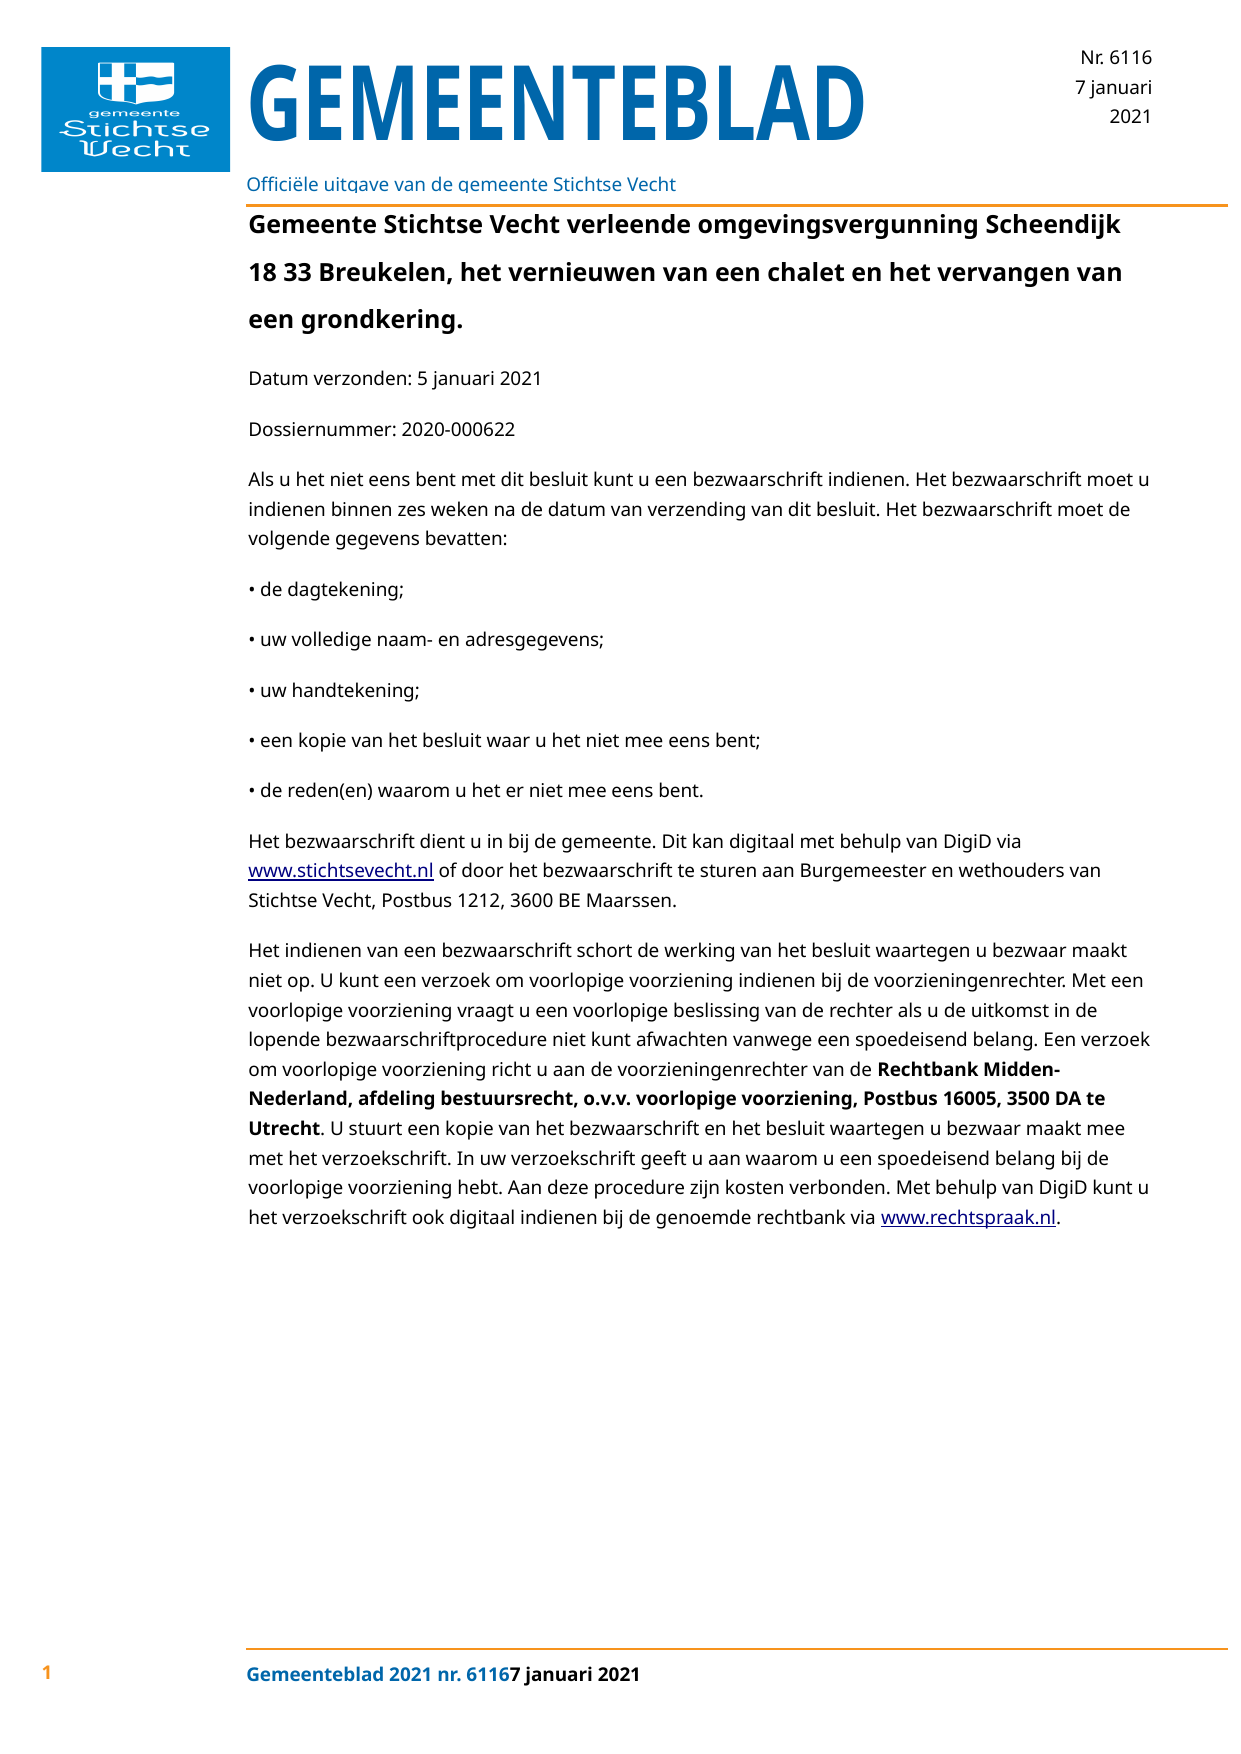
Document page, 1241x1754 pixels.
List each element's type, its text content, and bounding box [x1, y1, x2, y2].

text • de dagtekening; [248, 576, 1152, 602]
text • uw volledige naam- en adresgegevens; [248, 626, 1152, 652]
text Gemeente Stichtse Vecht verleende omgevingsvergunning Scheendijk 18 33 Breukelen, het vernieuwen van een chalet en het vervangen van een grondkering. [248, 207, 1152, 336]
picture [99, 63, 135, 101]
text • uw handtekening; [248, 677, 1152, 702]
text Datum verzonden: 5 januari 2021 [248, 366, 1152, 391]
picture [137, 63, 174, 103]
text • een kopie van het besluit waar u het niet mee eens bent; [248, 727, 1152, 753]
text • de reden(en) waarom u het er niet mee eens bent. [248, 778, 1152, 803]
text Het indienen van een bezwaarschrift schort de werking van het besluit waartegen u bezwaar maakt niet op. U kunt een verzoek om voorlopige voorziening indienen bij de voorzieningenrechter. Met een voorlopige voorziening vraagt u een voorlopige beslissing van de rechter als u de uitkomst in de lopende bezwaarschriftprocedure niet kunt afwachten vanwege een spoedeisend belang. Een verzoek om voorlopige voorziening richt u aan de voorzieningenrechter van de Rechtbank Midden-Nederland, afdeling bestuursrecht, o.v.v. voorlopige voorziening, Postbus 16005, 3500 DA te Utrecht. U stuurt een kopie van het bezwaarschrift en het besluit waartegen u bezwaar maakt mee met het verzoekschrift. In uw verzoekschrift geeft u aan waarom u een spoedeisend belang bij de voorlopige voorziening hebt. Aan deze procedure zijn kosten verbonden. Met behulp van DigiD kunt u het verzoekschrift ook digitaal indienen bij de genoemde rechtbank via www.rechtspraak.nl. [248, 938, 1152, 1229]
text Dossiernummer: 2020-000622 [248, 416, 1152, 442]
text Het bezwaarschrift dient u in bij de gemeente. Dit kan digitaal met behulp van DigiD via www.stichtsevecht.nl of door het bezwaarschrift te sturen aan Burgemeester en wethouders van Stichtse Vecht, Postbus 1212, 3600 BE Maarssen. [248, 828, 1152, 913]
text Als u het niet eens bent met dit besluit kunt u een bezwaarschrift indienen. Het bezwaarschrift moet u indienen binnen zes weken na de datum van verzending van dit besluit. Het bezwaarschrift moet de volgende gegevens bevatten: [248, 466, 1152, 551]
